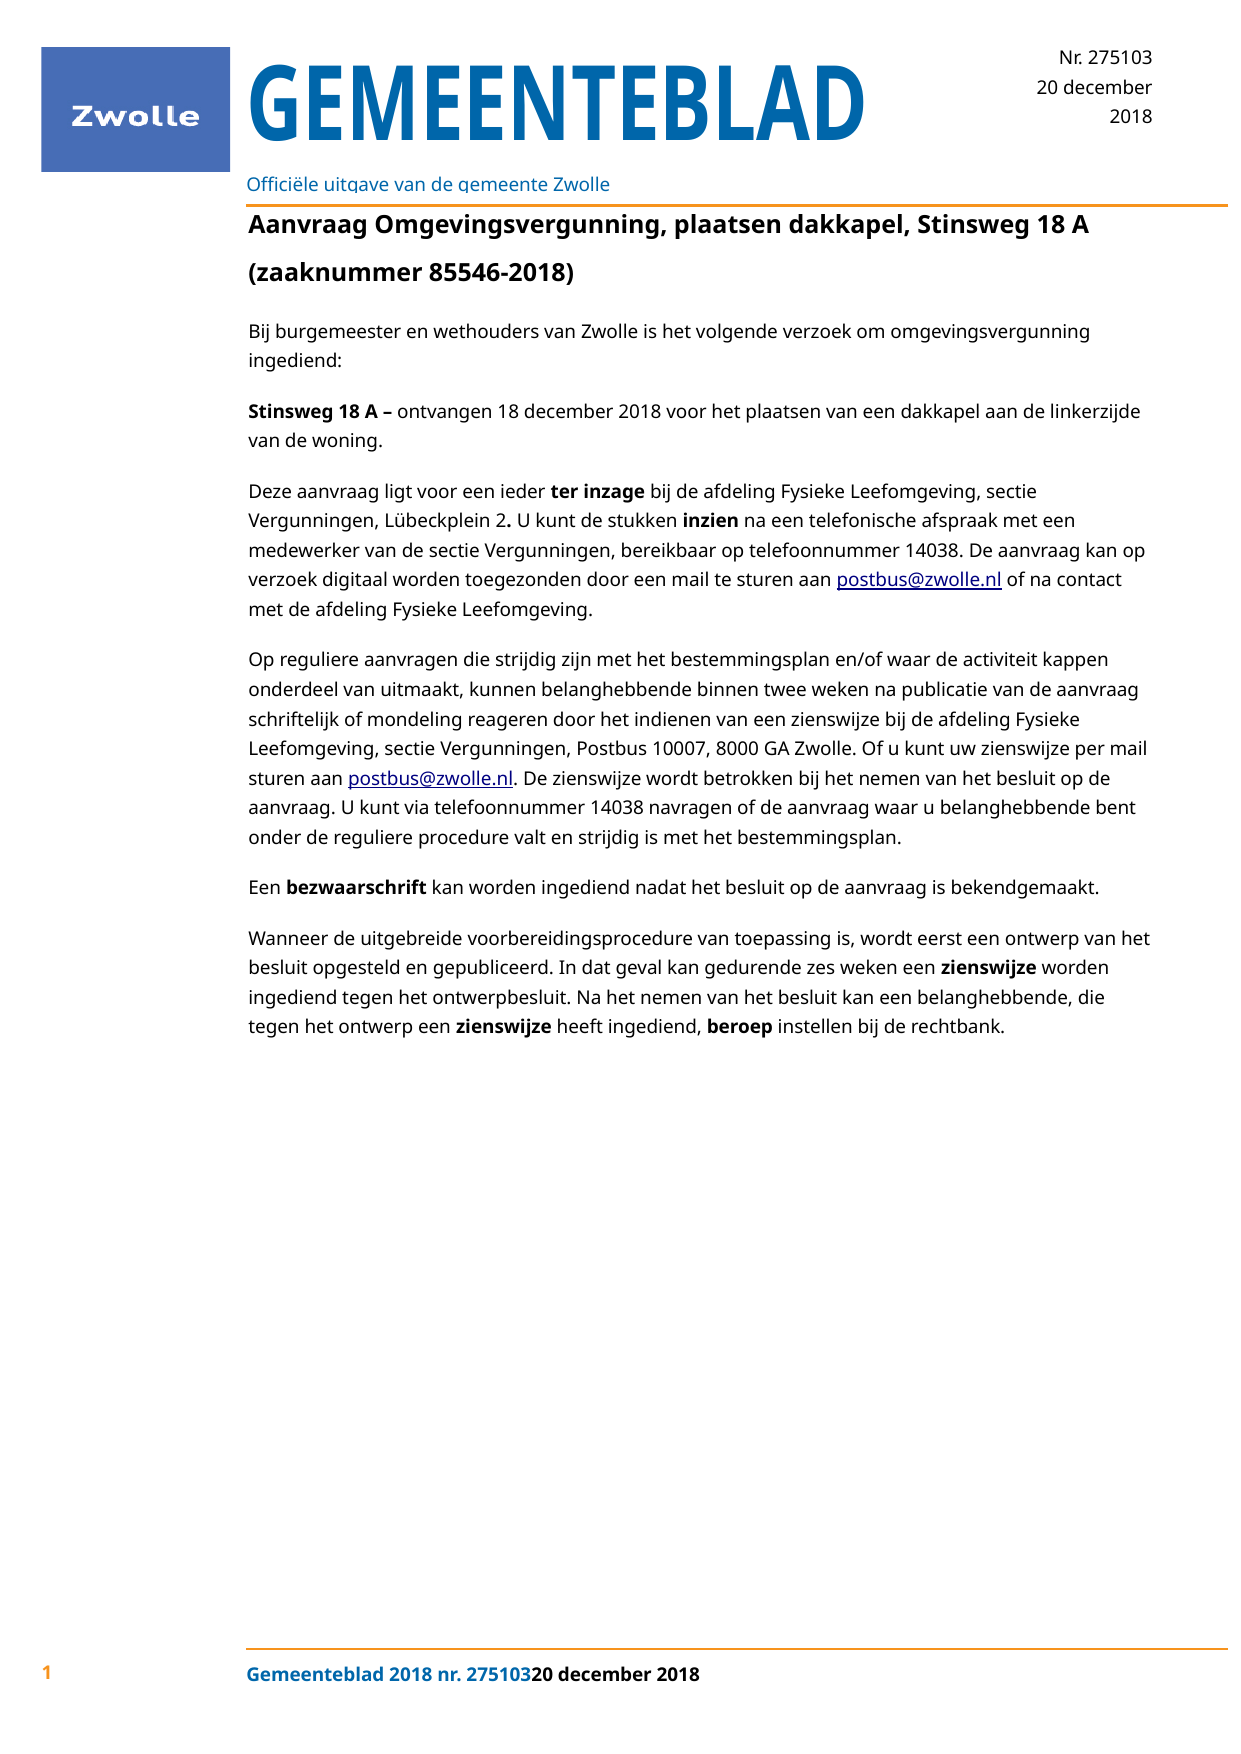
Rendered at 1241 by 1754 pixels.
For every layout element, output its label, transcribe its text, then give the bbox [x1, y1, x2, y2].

text Deze aanvraag ligt voor een ieder ter inzage bij de afdeling Fysieke Leefomgeving, sectie Vergunningen, Lübeckplein 2. U kunt de stukken inzien na een telefonische afspraak met een medewerker van de sectie Vergunningen, bereikbaar op telefoonnummer 14038. De aanvraag kan op verzoek digitaal worden toegezonden door een mail te sturen aan postbus@zwolle.nl of na contact met de afdeling Fysieke Leefomgeving. [248, 478, 1152, 622]
text Wanneer de uitgebreide voorbereidingsprocedure van toepassing is, wordt eerst een ontwerp van het besluit opgesteld en gepubliceerd. In dat geval kan gedurende zes weken een zienswijze worden ingediend tegen het ontwerpbesluit. Na het nemen van het besluit kan een belanghebbende, die tegen het ontwerp een zienswijze heeft ingediend, beroep instellen bij de rechtbank. [248, 925, 1152, 1039]
picture [41, 47, 231, 172]
text Bij burgemeester en wethouders van Zwolle is het volgende verzoek om omgevingsvergunning ingediend: [248, 318, 1152, 373]
text Op reguliere aanvragen die strijdig zijn met het bestemmingsplan en/of waar de activiteit kappen onderdeel van uitmaakt, kunnen belanghebbende binnen twee weken na publicatie van de aanvraag schriftelijk of mondeling reageren door het indienen van een zienswijze bij de afdeling Fysieke Leefomgeving, sectie Vergunningen, Postbus 10007, 8000 GA Zwolle. Of u kunt uw zienswijze per mail sturen aan postbus@zwolle.nl. De zienswijze wordt betrokken bij het nemen van het besluit op de aanvraag. U kunt via telefoonnummer 14038 navragen of de aanvraag waar u belanghebbende bent onder de reguliere procedure valt en strijdig is met het bestemmingsplan. [248, 647, 1152, 850]
text Stinsweg 18 A – ontvangen 18 december 2018 voor het plaatsen van een dakkapel aan de linkerzijde van de woning. [248, 398, 1152, 453]
text Een bezwaarschrift kan worden ingediend nadat het besluit op de aanvraag is bekendgemaakt. [248, 874, 1152, 900]
text Aanvraag Omgevingsvergunning, plaatsen dakkapel, Stinsweg 18 A (zaaknummer 85546-2018) [248, 207, 1152, 288]
